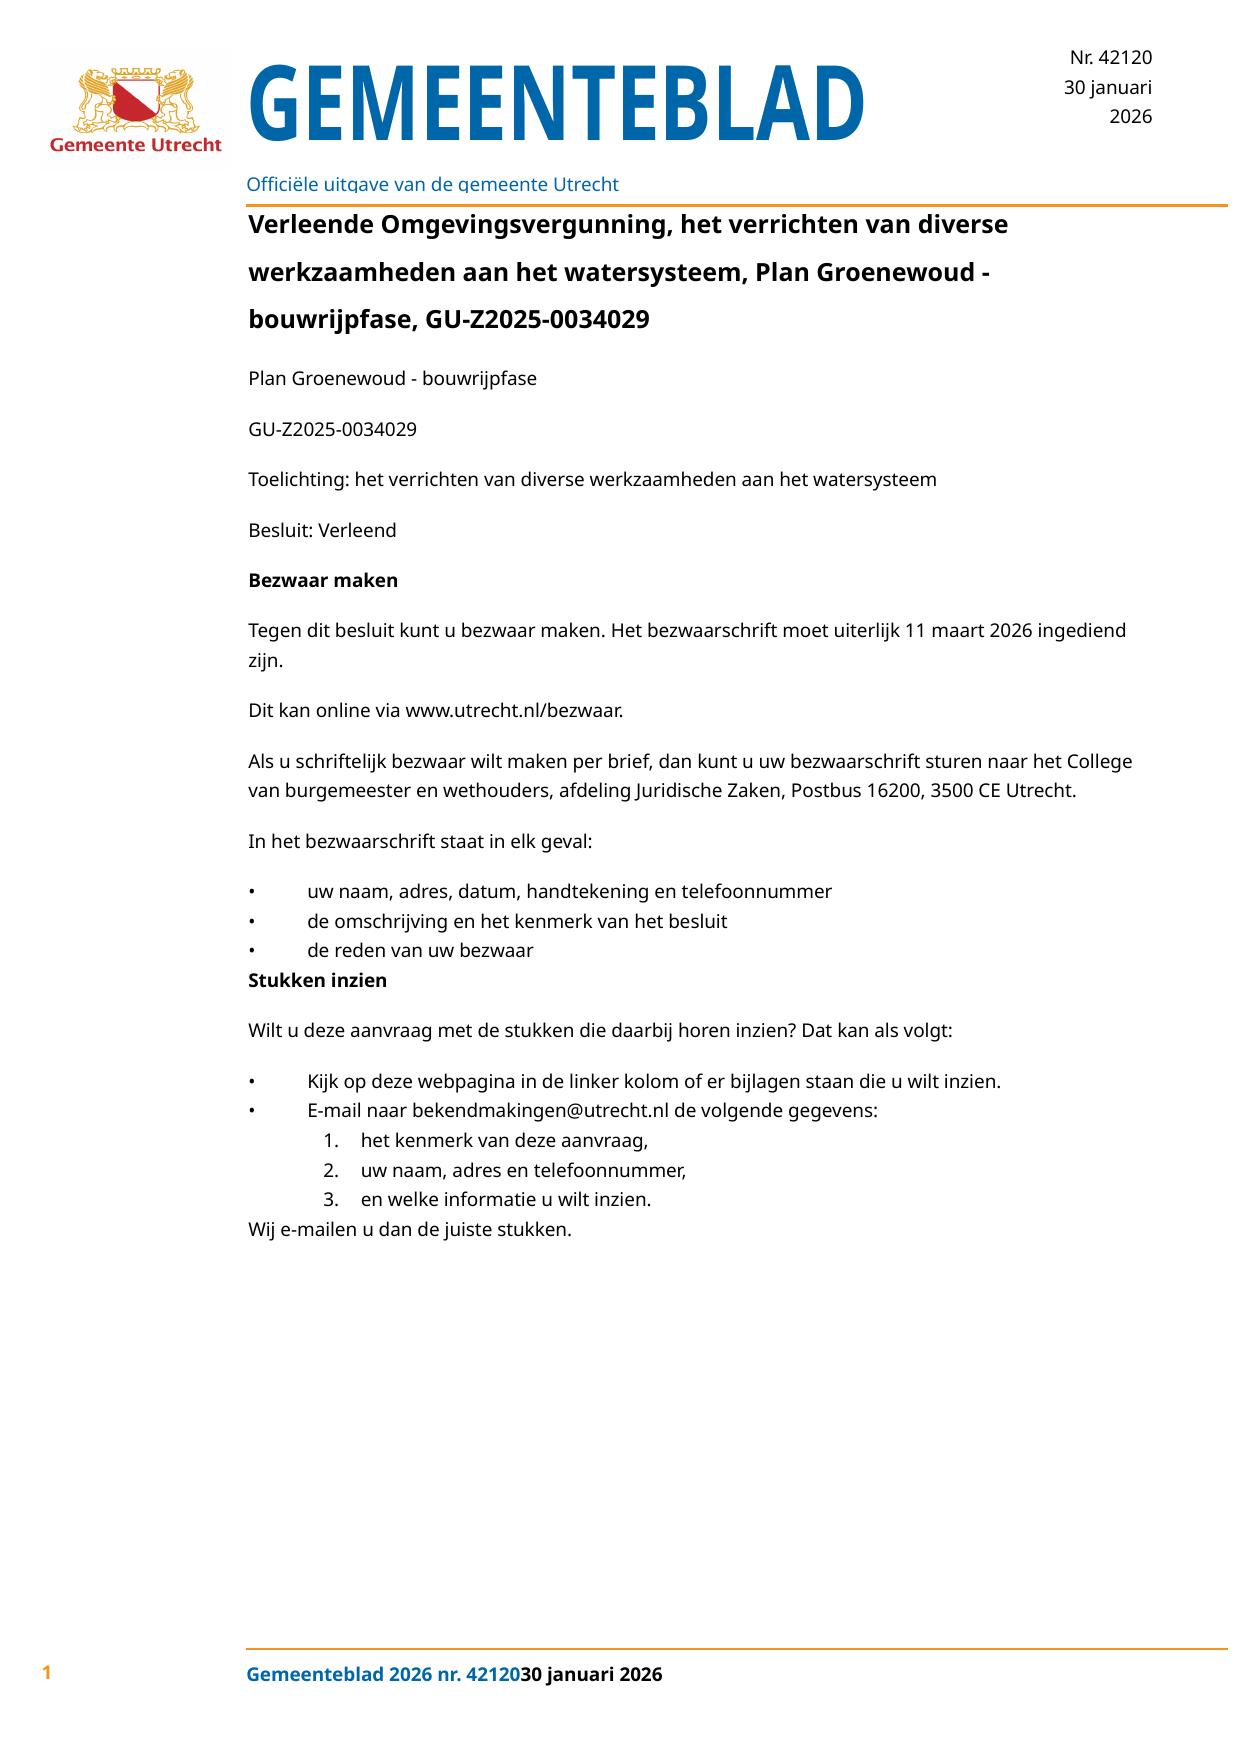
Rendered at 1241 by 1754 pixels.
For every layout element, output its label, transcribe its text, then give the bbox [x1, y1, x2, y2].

list de reden van uw bezwaar [248, 938, 1152, 963]
list en welke informatie u wilt inzien. [323, 1186, 1152, 1212]
list uw naam, adres en telefoonnummer, [323, 1157, 1152, 1182]
text Bezwaar maken [248, 567, 1152, 593]
picture [41, 47, 231, 172]
text Stukken inzien [248, 967, 1152, 993]
text Plan Groenewoud - bouwrijpfase [248, 366, 1152, 391]
list het kenmerk van deze aanvraag, [323, 1127, 1152, 1153]
text Toelichting: het verrichten van diverse werkzaamheden aan het watersysteem [248, 466, 1152, 492]
list Kijk op deze webpagina in de linker kolom of er bijlagen staan die u wilt inzien. [248, 1068, 1152, 1094]
list E-mail naar bekendmakingen@utrecht.nl de volgende gegevens: [248, 1098, 1152, 1123]
text Dit kan online via www.utrecht.nl/bezwaar. [248, 698, 1152, 723]
text Wij e-mailen u dan de juiste stukken. [248, 1216, 1152, 1242]
list de omschrijving en het kenmerk van het besluit [248, 908, 1152, 934]
text Als u schriftelijk bezwaar wilt maken per brief, dan kunt u uw bezwaarschrift sturen naar het College van burgemeester en wethouders, afdeling Juridische Zaken, Postbus 16200, 3500 CE Utrecht. [248, 748, 1152, 803]
text Verleende Omgevingsvergunning, het verrichten van diverse werkzaamheden aan het watersysteem, Plan Groenewoud - bouwrijpfase, GU-Z2025-0034029 [248, 207, 1152, 336]
text Besluit: Verleend [248, 517, 1152, 542]
text Wilt u deze aanvraag met de stukken die daarbij horen inzien? Dat kan als volgt: [248, 1018, 1152, 1043]
list uw naam, adres, datum, handtekening en telefoonnummer [248, 878, 1152, 904]
text In het bezwaarschrift staat in elk geval: [248, 828, 1152, 854]
text GU-Z2025-0034029 [248, 416, 1152, 442]
text Tegen dit besluit kunt u bezwaar maken. Het bezwaarschrift moet uiterlijk 11 maart 2026 ingediend zijn. [248, 618, 1152, 673]
